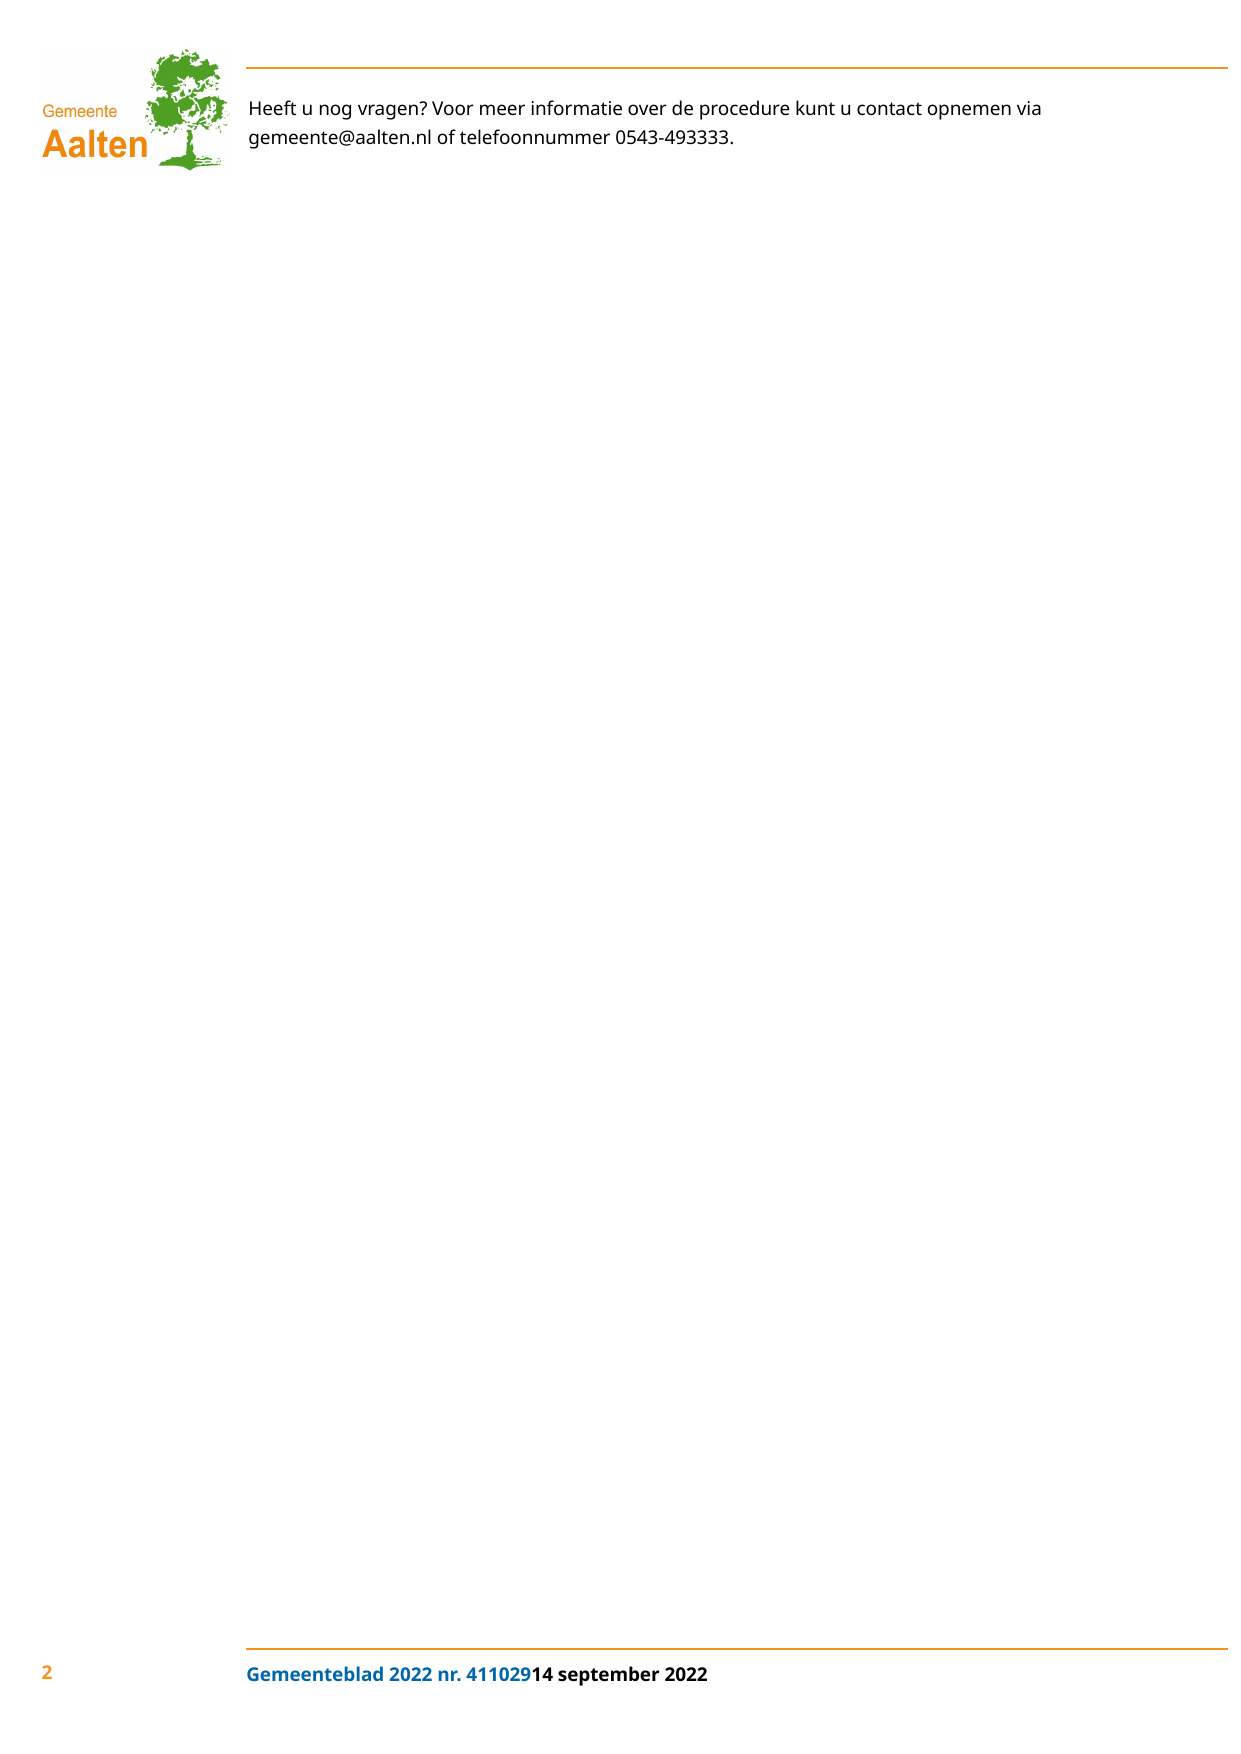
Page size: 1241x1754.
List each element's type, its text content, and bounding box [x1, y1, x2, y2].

picture [41, 47, 231, 172]
text Heeft u nog vragen? Voor meer informatie over de procedure kunt u contact opnemen via gemeente@aalten.nl of telefoonnummer 0543-493333. [248, 95, 1152, 150]
